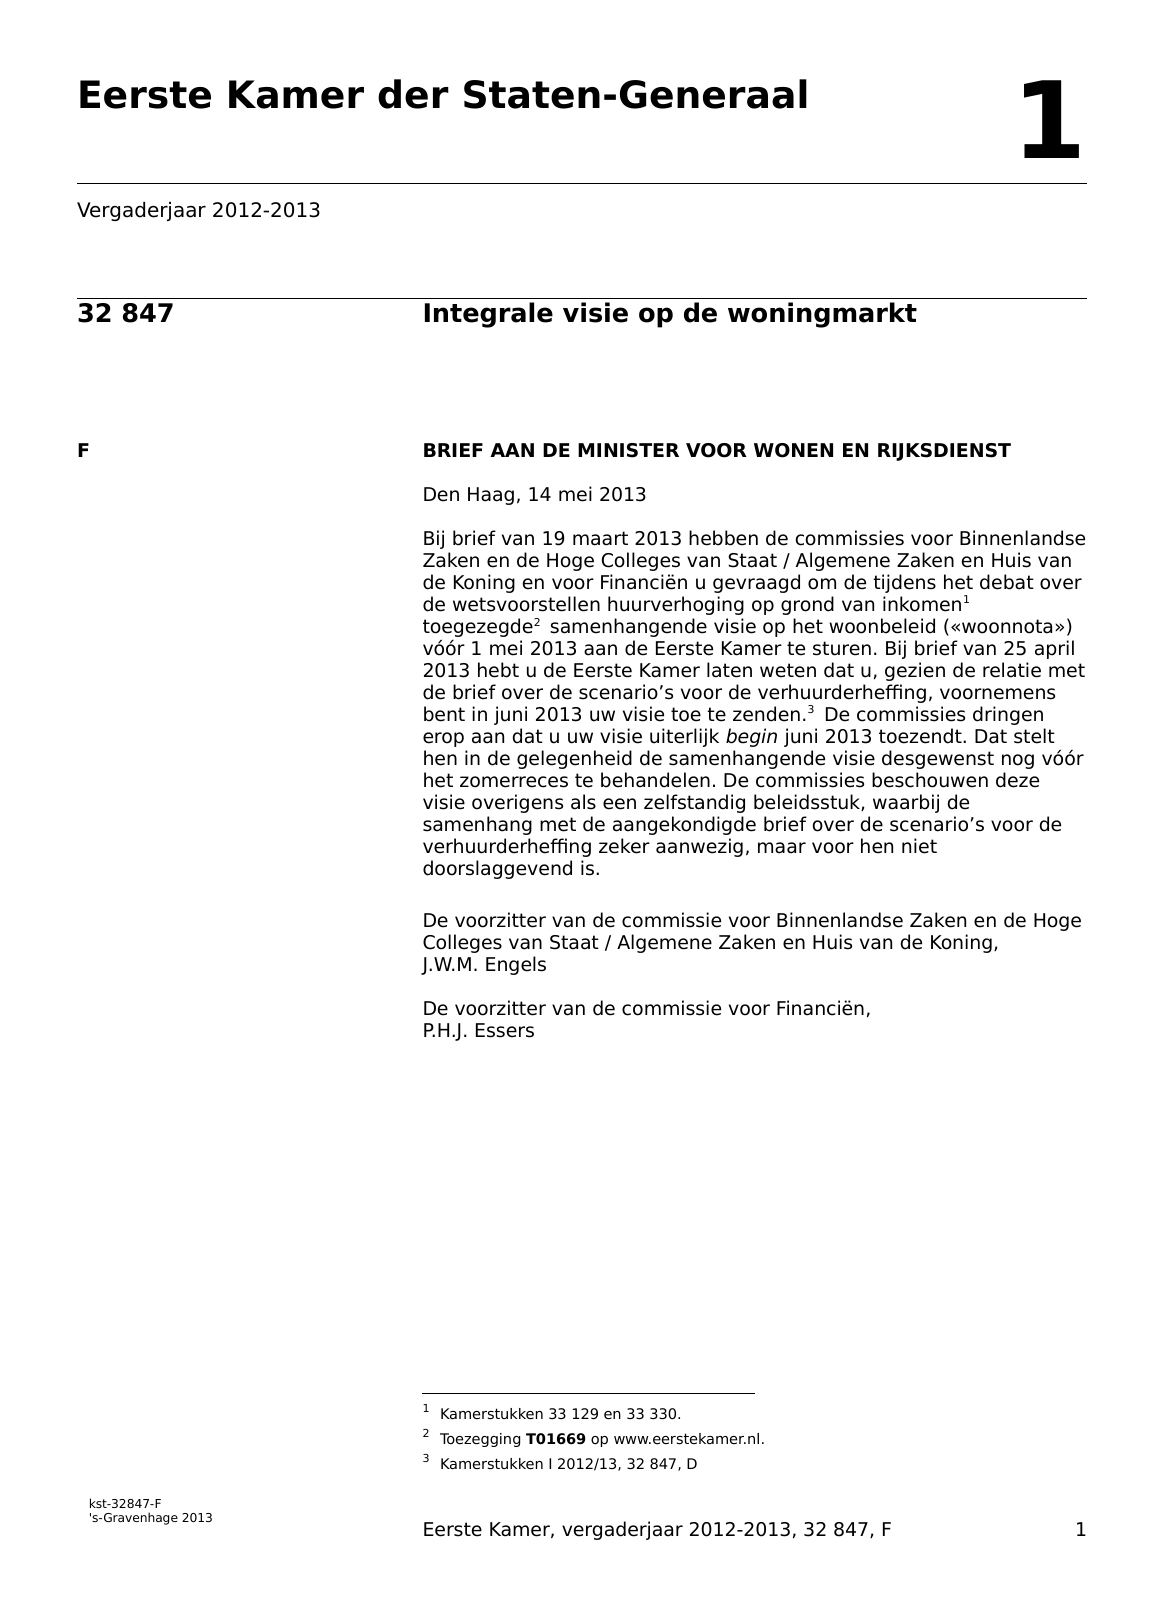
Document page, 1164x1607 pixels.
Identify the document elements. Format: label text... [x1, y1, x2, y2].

text Kamerstukken I 2012/13, 32 847, D [422, 1452, 1087, 1474]
table_header Eerste Kamer der Staten-Generaal [77, 59, 886, 183]
subtitle 32 847 Integrale visie op de woningmarkt [77, 299, 1087, 329]
text Toezegging T01669 op www.eerstekamer.nl. [422, 1427, 1087, 1449]
text 's-Gravenhage 2013 [88, 1511, 323, 1525]
table_cell Vergaderjaar 2012-2013 [77, 184, 1087, 298]
subtitle F BRIEF AAN DE MINISTER VOOR WONEN EN RIJKSDIENST [77, 440, 1087, 462]
text Kamerstukken 33 129 en 33 330. [422, 1402, 1087, 1424]
text kst-32847-F [88, 1497, 323, 1511]
text Bij brief van 19 maart 2013 hebben de commissies voor Binnenlandse Zaken en de Hoge Colleges van Staat / Algemene Zaken en Huis van de Koning en voor Financiën u gevraagd om de tijdens het debat over de wetsvoorstellen huurverhoging op grond van inkomen toegezegde samenhangende visie op het woonbeleid («woonnota») vóór 1 mei 2013 aan de Eerste Kamer te sturen. Bij brief van 25 april 2013 hebt u de Eerste Kamer laten weten dat u, gezien de relatie met de brief over de scenario’s voor de verhuurderheffing, voornemens bent in juni 2013 uw visie toe te zenden. De commissies dringen erop aan dat u uw visie uiterlijk begin juni 2013 toezendt. Dat stelt hen in de gelegenheid de samenhangende visie desgewenst nog vóór het zomerreces te behandelen. De commissies beschouwen deze visie overigens als een zelfstandig beleidsstuk, waarbij de samenhang met de aangekondigde brief over de scenario’s voor de verhuurderheffing zeker aanwezig, maar voor hen niet doorslaggevend is. [422, 528, 1087, 880]
text Den Haag, 14 mei 2013 [422, 484, 1087, 506]
text De voorzitter van de commissie voor Financiën, P.H.J. Essers [422, 998, 1087, 1042]
text De voorzitter van de commissie voor Binnenlandse Zaken en de Hoge Colleges van Staat / Algemene Zaken en Huis van de Koning, J.W.M. Engels [422, 910, 1087, 976]
table_header 1 [886, 59, 1087, 183]
